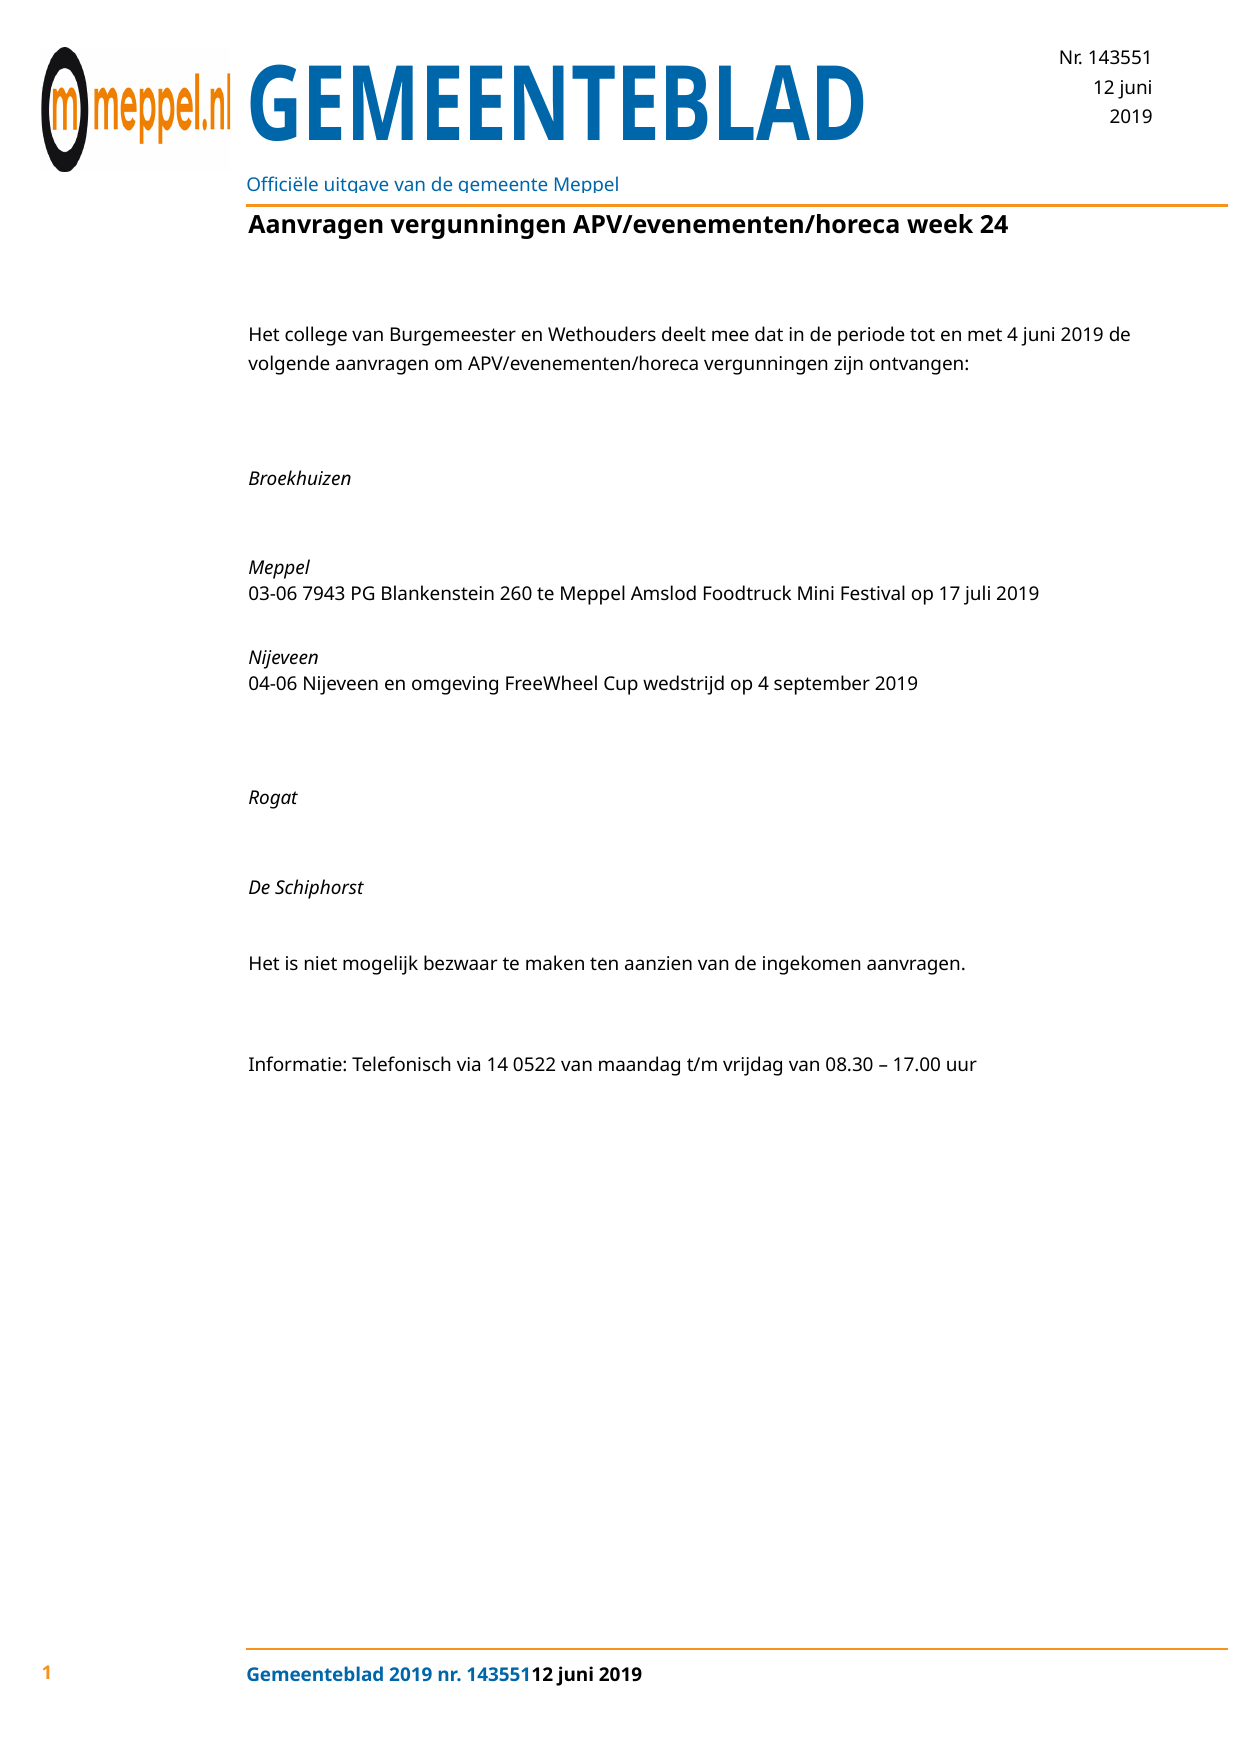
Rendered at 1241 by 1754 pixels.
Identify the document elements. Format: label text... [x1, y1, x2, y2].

text Broekhuizen [248, 465, 1152, 490]
text Meppel [248, 554, 1152, 580]
text Het college van Burgemeester en Wethouders deelt mee dat in de periode tot en met 4 juni 2019 de volgende aanvragen om APV/evenementen/horeca vergunningen zijn ontvangen: [248, 321, 1152, 376]
text 04-06 Nijeveen en omgeving FreeWheel Cup wedstrijd op 4 september 2019 [248, 670, 1152, 696]
text Aanvragen vergunningen APV/evenementen/horeca week 24 [248, 207, 1152, 241]
text 03-06 7943 PG Blankenstein 260 te Meppel Amslod Foodtruck Mini Festival op 17 juli 2019 [248, 580, 1152, 606]
text De Schiphorst [248, 874, 1152, 899]
picture [41, 47, 231, 172]
text Het is niet mogelijk bezwaar te maken ten aanzien van de ingekomen aanvragen. [248, 950, 1152, 976]
text Informatie: Telefonisch via 14 0522 van maandag t/m vrijdag van 08.30 – 17.00 uur [248, 1051, 1152, 1077]
text Nijeveen [248, 644, 1152, 670]
text Rogat [248, 784, 1152, 810]
